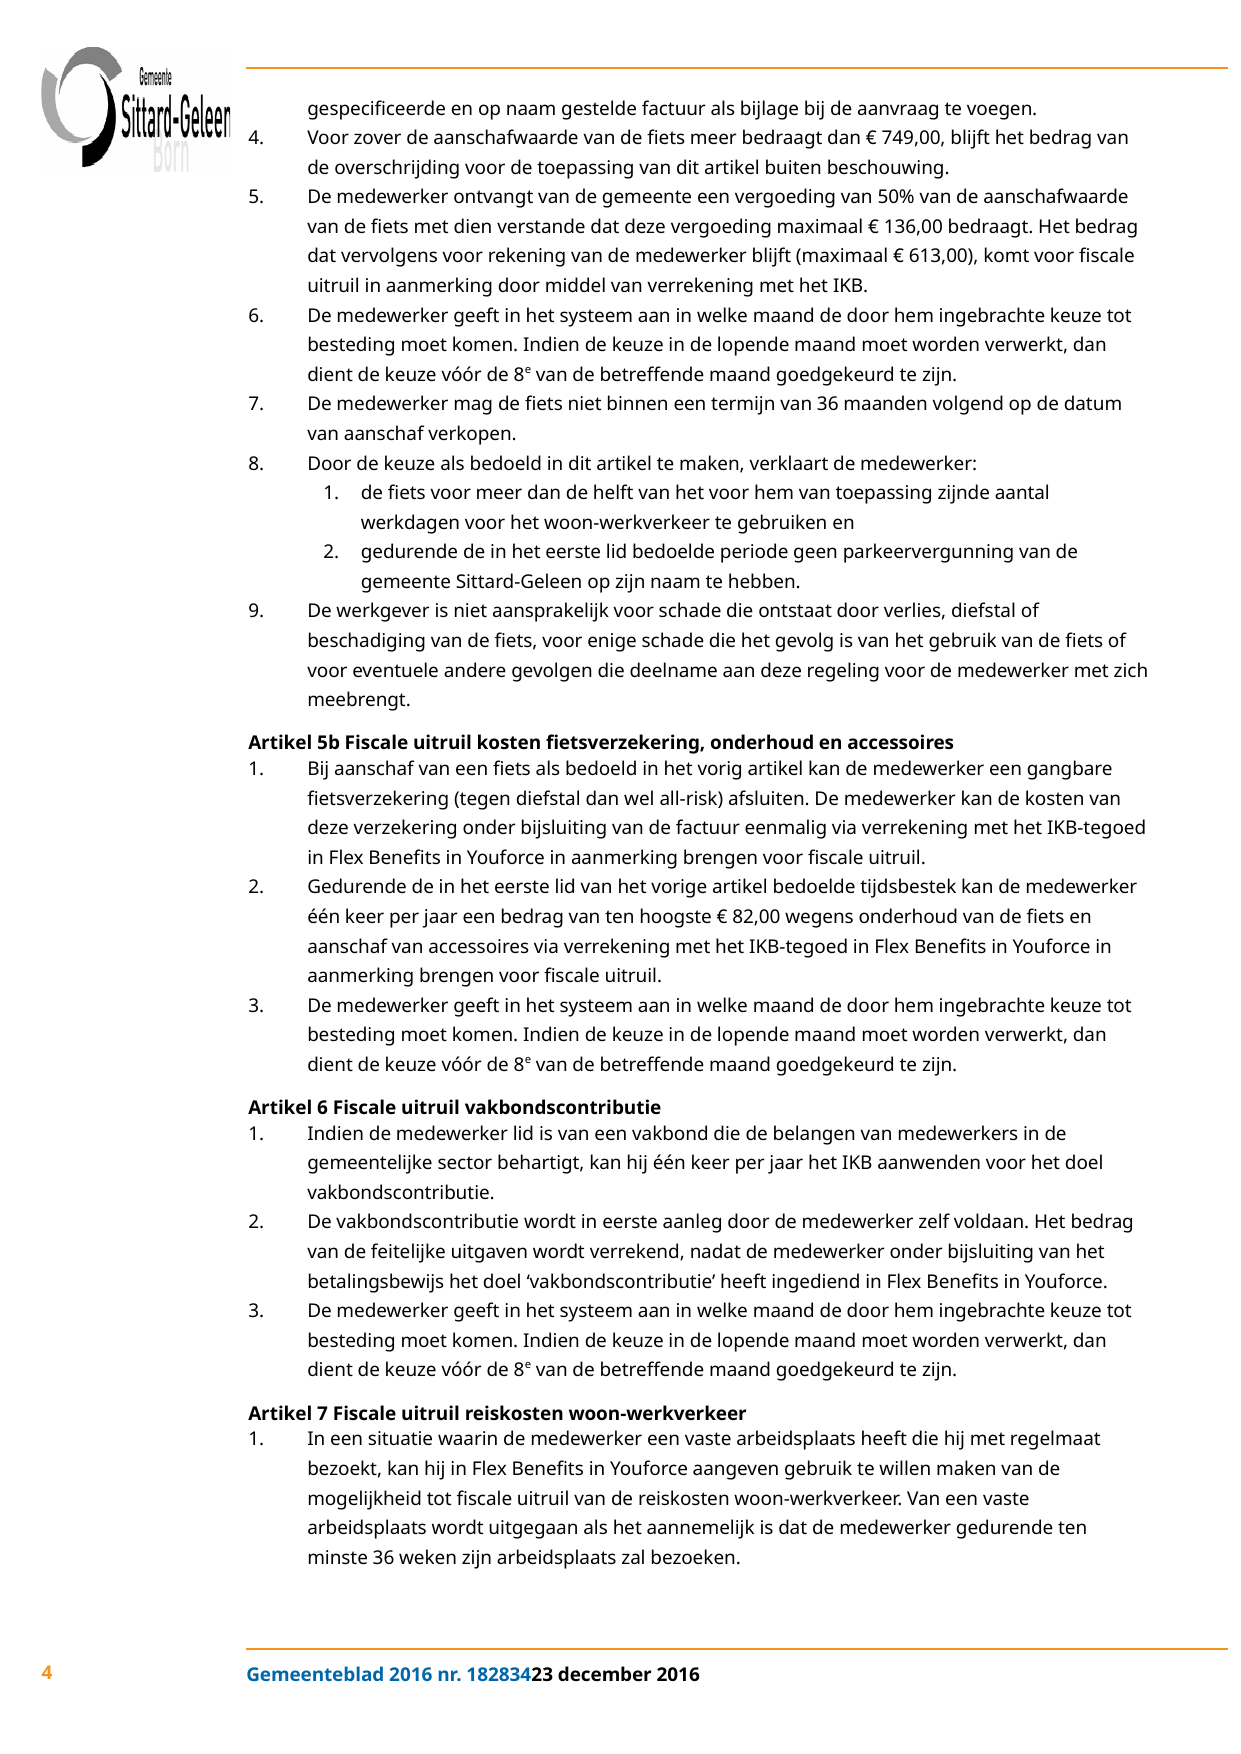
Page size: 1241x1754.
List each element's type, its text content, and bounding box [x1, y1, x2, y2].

list De werkgever is niet aansprakelijk voor schade die ontstaat door verlies, diefstal of beschadiging van de fiets, voor enige schade die het gevolg is van het gebruik van de fiets of voor eventuele andere gevolgen die deelname aan deze regeling voor de medewerker met zich meebrengt. [248, 598, 1152, 712]
list Door de keuze als bedoeld in dit artikel te maken, verklaart de medewerker: [248, 450, 1152, 476]
text Artikel 7 Fiscale uitruil reiskosten woon-werkverkeer [248, 1400, 1152, 1426]
list Indien de medewerker lid is van een vakbond die de belangen van medewerkers in de gemeentelijke sector behartigt, kan hij één keer per jaar het IKB aanwenden voor het doel vakbondscontributie. [248, 1120, 1152, 1205]
text Artikel 5b Fiscale uitruil kosten fietsverzekering, onderhoud en accessoires [248, 729, 1152, 755]
list De medewerker geeft in het systeem aan in welke maand de door hem ingebrachte keuze tot besteding moet komen. Indien de keuze in de lopende maand moet worden verwerkt, dan dient de keuze vóór de 8e van de betreffende maand goedgekeurd te zijn. [248, 1297, 1152, 1382]
list Bij aanschaf van een fiets als bedoeld in het vorig artikel kan de medewerker een gangbare fietsverzekering (tegen diefstal dan wel all-risk) afsluiten. De medewerker kan de kosten van deze verzekering onder bijsluiting van de factuur eenmalig via verrekening met het IKB-tegoed in Flex Benefits in Youforce in aanmerking brengen voor fiscale uitruil. [248, 755, 1152, 870]
list Voor zover de aanschafwaarde van de fiets meer bedraagt dan € 749,00, blijft het bedrag van de overschrijding voor de toepassing van dit artikel buiten beschouwing. [248, 124, 1152, 180]
list De medewerker geeft in het systeem aan in welke maand de door hem ingebrachte keuze tot besteding moet komen. Indien de keuze in de lopende maand moet worden verwerkt, dan dient de keuze vóór de 8e van de betreffende maand goedgekeurd te zijn. [248, 992, 1152, 1077]
picture [41, 47, 231, 172]
list Gedurende de in het eerste lid van het vorige artikel bedoelde tijdsbestek kan de medewerker één keer per jaar een bedrag van ten hoogste € 82,00 wegens onderhoud van de fiets en aanschaf van accessoires via verrekening met het IKB-tegoed in Flex Benefits in Youforce in aanmerking brengen voor fiscale uitruil. [248, 874, 1152, 988]
list In een situatie waarin de medewerker een vaste arbeidsplaats heeft die hij met regelmaat bezoekt, kan hij in Flex Benefits in Youforce aangeven gebruik te willen maken van de mogelijkheid tot fiscale uitruil van de reiskosten woon-werkverkeer. Van een vaste arbeidsplaats wordt uitgegaan als het aannemelijk is dat de medewerker gedurende ten minste 36 weken zijn arbeidsplaats zal bezoeken. [248, 1426, 1152, 1569]
text Artikel 6 Fiscale uitruil vakbondscontributie [248, 1094, 1152, 1120]
list De medewerker ontvangt van de gemeente een vergoeding van 50% van de aanschafwaarde van de fiets met dien verstande dat deze vergoeding maximaal € 136,00 bedraagt. Het bedrag dat vervolgens voor rekening van de medewerker blijft (maximaal € 613,00), komt voor fiscale uitruil in aanmerking door middel van verrekening met het IKB. [248, 183, 1152, 298]
list gedurende de in het eerste lid bedoelde periode geen parkeervergunning van de gemeente Sittard-Geleen op zijn naam te hebben. [323, 538, 1152, 594]
list de fiets voor meer dan de helft van het voor hem van toepassing zijnde aantal werkdagen voor het woon-werkverkeer te gebruiken en [323, 479, 1152, 535]
list gespecificeerde en op naam gestelde factuur als bijlage bij de aanvraag te voegen. [248, 95, 1152, 121]
list De vakbondscontributie wordt in eerste aanleg door de medewerker zelf voldaan. Het bedrag van de feitelijke uitgaven wordt verrekend, nadat de medewerker onder bijsluiting van het betalingsbewijs het doel ‘vakbondscontributie’ heeft ingediend in Flex Benefits in Youforce. [248, 1209, 1152, 1294]
list De medewerker geeft in het systeem aan in welke maand de door hem ingebrachte keuze tot besteding moet komen. Indien de keuze in de lopende maand moet worden verwerkt, dan dient de keuze vóór de 8e van de betreffende maand goedgekeurd te zijn. [248, 302, 1152, 387]
list De medewerker mag de fiets niet binnen een termijn van 36 maanden volgend op de datum van aanschaf verkopen. [248, 391, 1152, 446]
